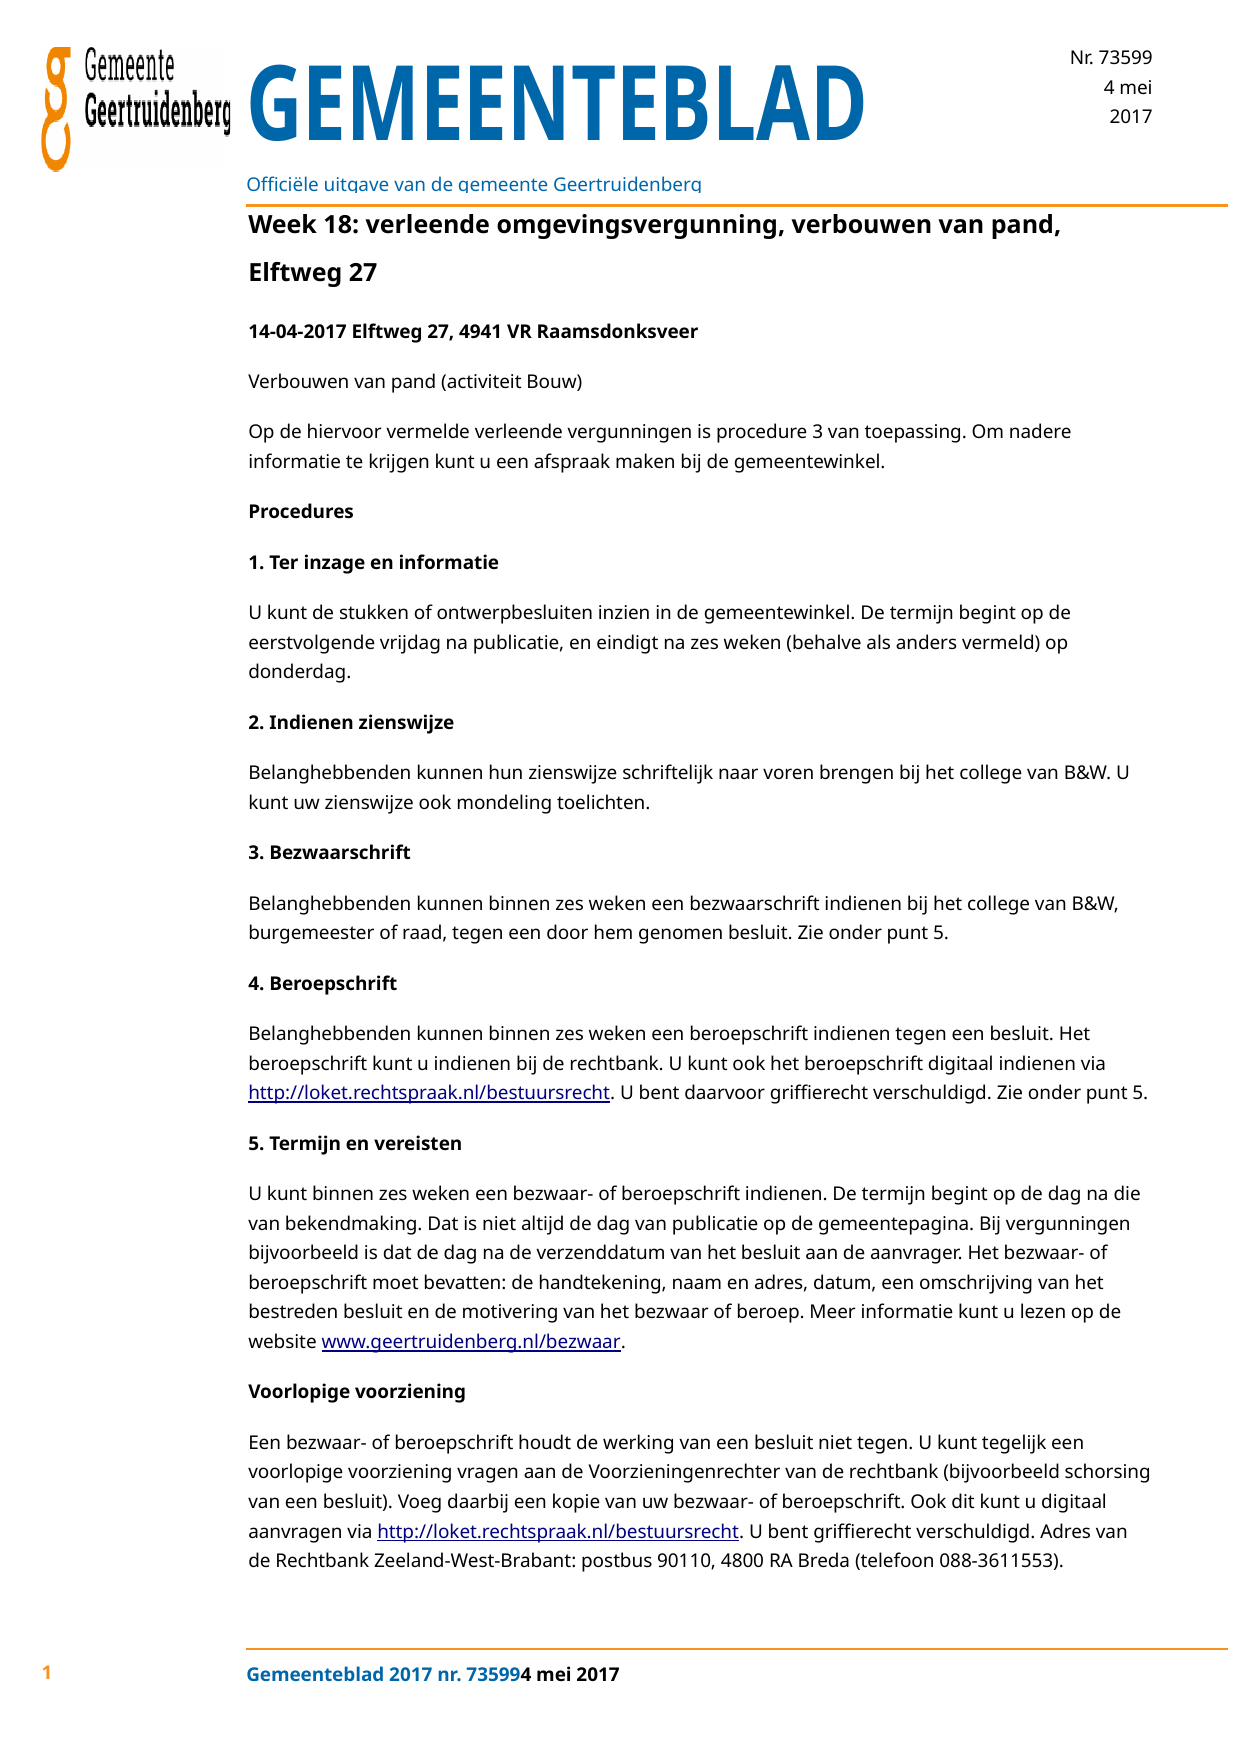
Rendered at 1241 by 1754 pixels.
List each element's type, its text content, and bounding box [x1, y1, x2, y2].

text U kunt de stukken of ontwerpbesluiten inzien in de gemeentewinkel. De termijn begint op de eerstvolgende vrijdag na publicatie, en eindigt na zes weken (behalve als anders vermeld) op donderdag. [248, 599, 1152, 684]
text Belanghebbenden kunnen hun zienswijze schriftelijk naar voren brengen bij het college van B&W. U kunt uw zienswijze ook mondeling toelichten. [248, 759, 1152, 815]
text 4. Beroepschrift [248, 970, 1152, 996]
text Verbouwen van pand (activiteit Bouw) [248, 368, 1152, 394]
text 2. Indienen zienswijze [248, 709, 1152, 735]
text Belanghebbenden kunnen binnen zes weken een bezwaarschrift indienen bij het college van B&W, burgemeester of raad, tegen een door hem genomen besluit. Zie onder punt 5. [248, 890, 1152, 945]
text Op de hiervoor vermelde verleende vergunningen is procedure 3 van toepassing. Om nadere informatie te krijgen kunt u een afspraak maken bij de gemeentewinkel. [248, 419, 1152, 474]
text 3. Bezwaarschrift [248, 839, 1152, 865]
text Een bezwaar- of beroepschrift houdt de werking van een besluit niet tegen. U kunt tegelijk een voorlopige voorziening vragen aan de Voorzieningenrechter van de rechtbank (bijvoorbeeld schorsing van een besluit). Voeg daarbij een kopie van uw bezwaar- of beroepschrift. Ook dit kunt u digitaal aanvragen via http://loket.rechtspraak.nl/bestuursrecht. U bent griffierecht verschuldigd. Adres van de Rechtbank Zeeland-West-Brabant: postbus 90110, 4800 RA Breda (telefoon 088-3611553). [248, 1429, 1152, 1573]
picture [41, 47, 231, 172]
text Week 18: verleende omgevingsvergunning, verbouwen van pand, Elftweg 27 [248, 207, 1152, 288]
text 5. Termijn en vereisten [248, 1130, 1152, 1156]
text 1. Ter inzage en informatie [248, 549, 1152, 575]
text Procedures [248, 499, 1152, 524]
text U kunt binnen zes weken een bezwaar- of beroepschrift indienen. De termijn begint op de dag na die van bekendmaking. Dat is niet altijd de dag van publicatie op de gemeentepagina. Bij vergunningen bijvoorbeeld is dat de dag na de verzenddatum van het besluit aan de aanvrager. Het bezwaar- of beroepschrift moet bevatten: de handtekening, naam en adres, datum, een omschrijving van het bestreden besluit en de motivering van het bezwaar of beroep. Meer informatie kunt u lezen op de website www.geertruidenberg.nl/bezwaar. [248, 1180, 1152, 1354]
text Belanghebbenden kunnen binnen zes weken een beroepschrift indienen tegen een besluit. Het beroepschrift kunt u indienen bij de rechtbank. U kunt ook het beroepschrift digitaal indienen via http://loket.rechtspraak.nl/bestuursrecht. U bent daarvoor griffierecht verschuldigd. Zie onder punt 5. [248, 1020, 1152, 1105]
text 14-04-2017 Elftweg 27, 4941 VR Raamsdonksveer [248, 318, 1152, 344]
text Voorlopige voorziening [248, 1379, 1152, 1404]
